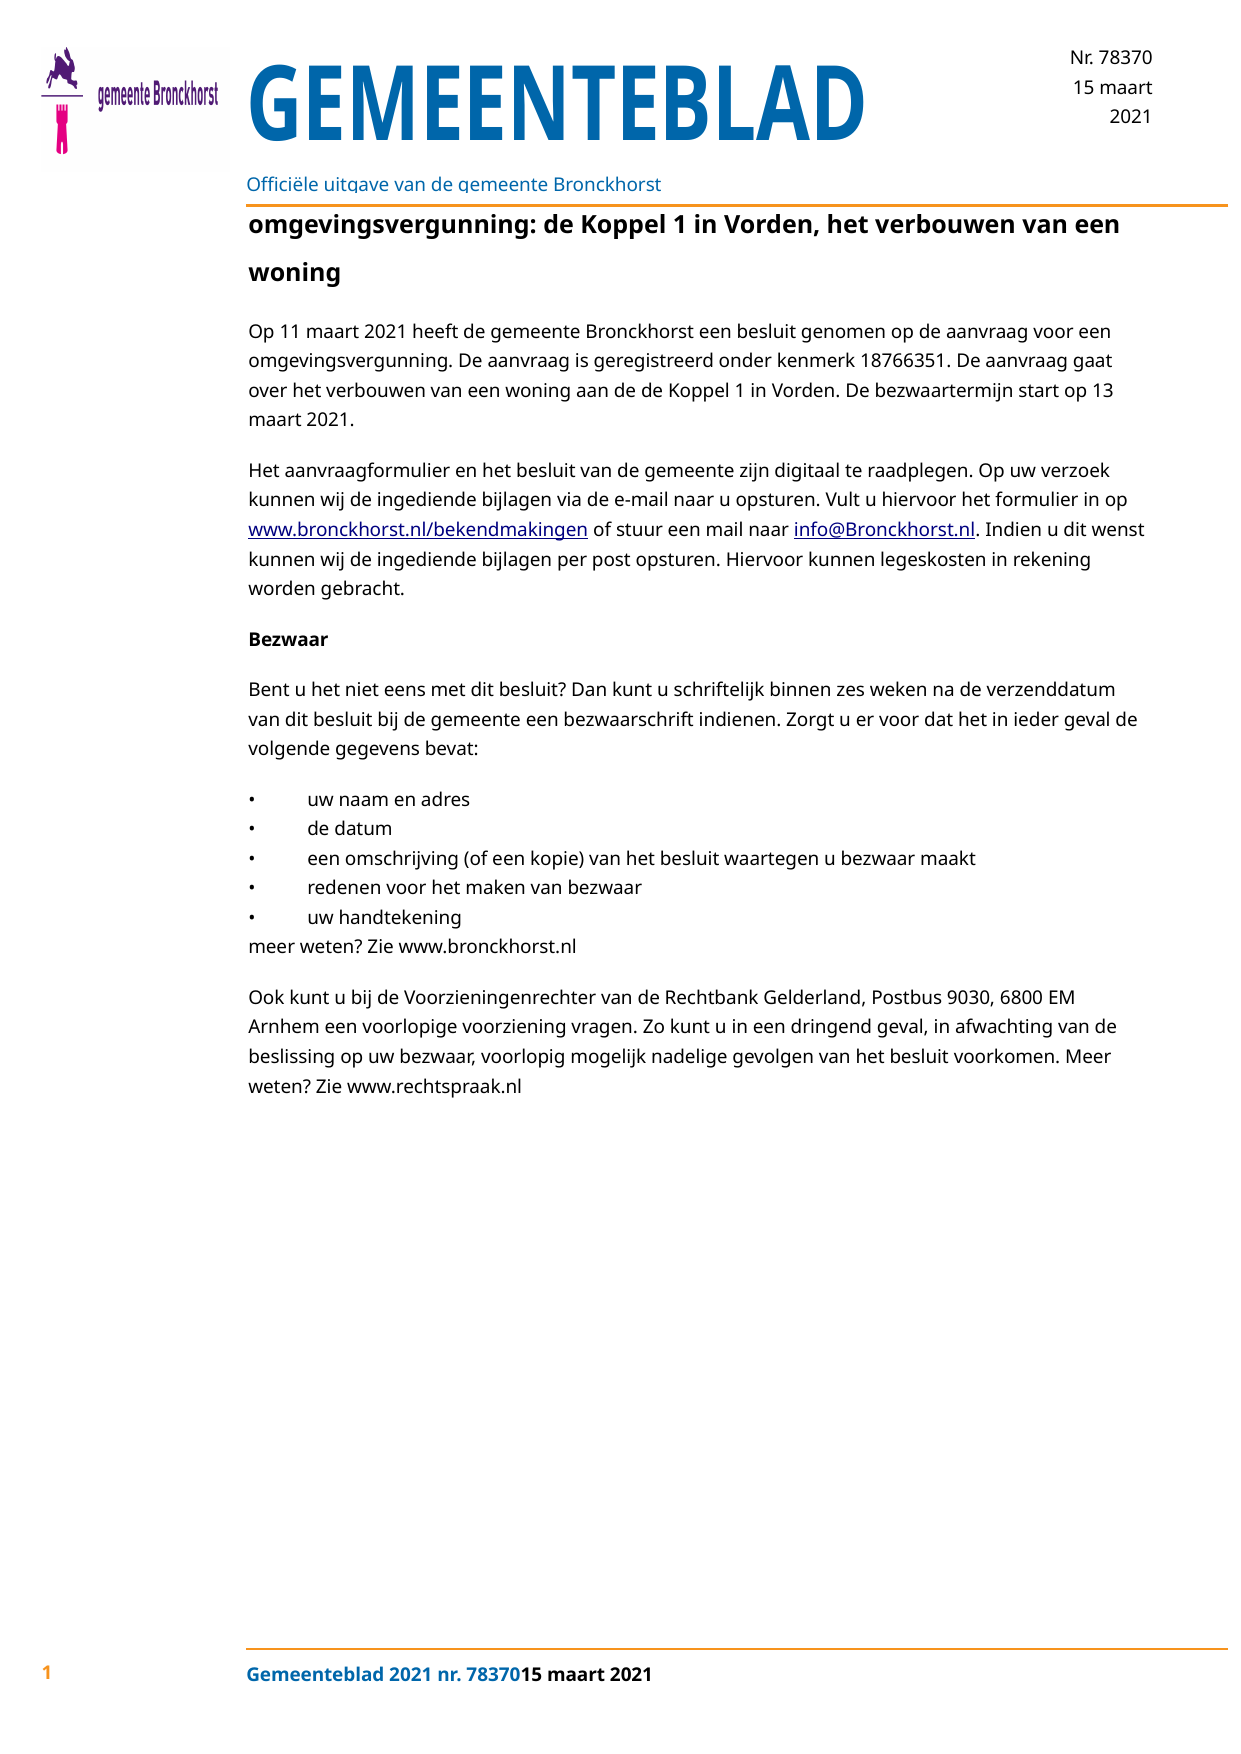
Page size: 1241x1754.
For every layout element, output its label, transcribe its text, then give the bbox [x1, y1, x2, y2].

picture [41, 47, 231, 172]
list redenen voor het maken van bezwaar [248, 874, 1152, 900]
text Het aanvraagformulier en het besluit van de gemeente zijn digitaal te raadplegen. Op uw verzoek kunnen wij de ingediende bijlagen via de e-mail naar u opsturen. Vult u hiervoor het formulier in op www.bronckhorst.nl/bekendmakingen of stuur een mail naar info@Bronckhorst.nl. Indien u dit wenst kunnen wij de ingediende bijlagen per post opsturen. Hiervoor kunnen legeskosten in rekening worden gebracht. [248, 457, 1152, 601]
text Bent u het niet eens met dit besluit? Dan kunt u schriftelijk binnen zes weken na de verzenddatum van dit besluit bij de gemeente een bezwaarschrift indienen. Zorgt u er voor dat het in ieder geval de volgende gegevens bevat: [248, 676, 1152, 761]
text Ook kunt u bij de Voorzieningenrechter van de Rechtbank Gelderland, Postbus 9030, 6800 EM Arnhem een voorlopige voorziening vragen. Zo kunt u in een dringend geval, in afwachting van de beslissing op uw bezwaar, voorlopig mogelijk nadelige gevolgen van het besluit voorkomen. Meer weten? Zie www.rechtspraak.nl [248, 984, 1152, 1099]
list uw handtekening [248, 904, 1152, 930]
text omgevingsvergunning: de Koppel 1 in Vorden, het verbouwen van een woning [248, 207, 1152, 288]
list de datum [248, 815, 1152, 841]
text Op 11 maart 2021 heeft de gemeente Bronckhorst een besluit genomen op de aanvraag voor een omgevingsvergunning. De aanvraag is geregistreerd onder kenmerk 18766351. De aanvraag gaat over het verbouwen van een woning aan de de Koppel 1 in Vorden. De bezwaartermijn start op 13 maart 2021. [248, 318, 1152, 432]
text Bezwaar [248, 626, 1152, 652]
list uw naam en adres [248, 786, 1152, 812]
text meer weten? Zie www.bronckhorst.nl [248, 934, 1152, 959]
list een omschrijving (of een kopie) van het besluit waartegen u bezwaar maakt [248, 845, 1152, 871]
